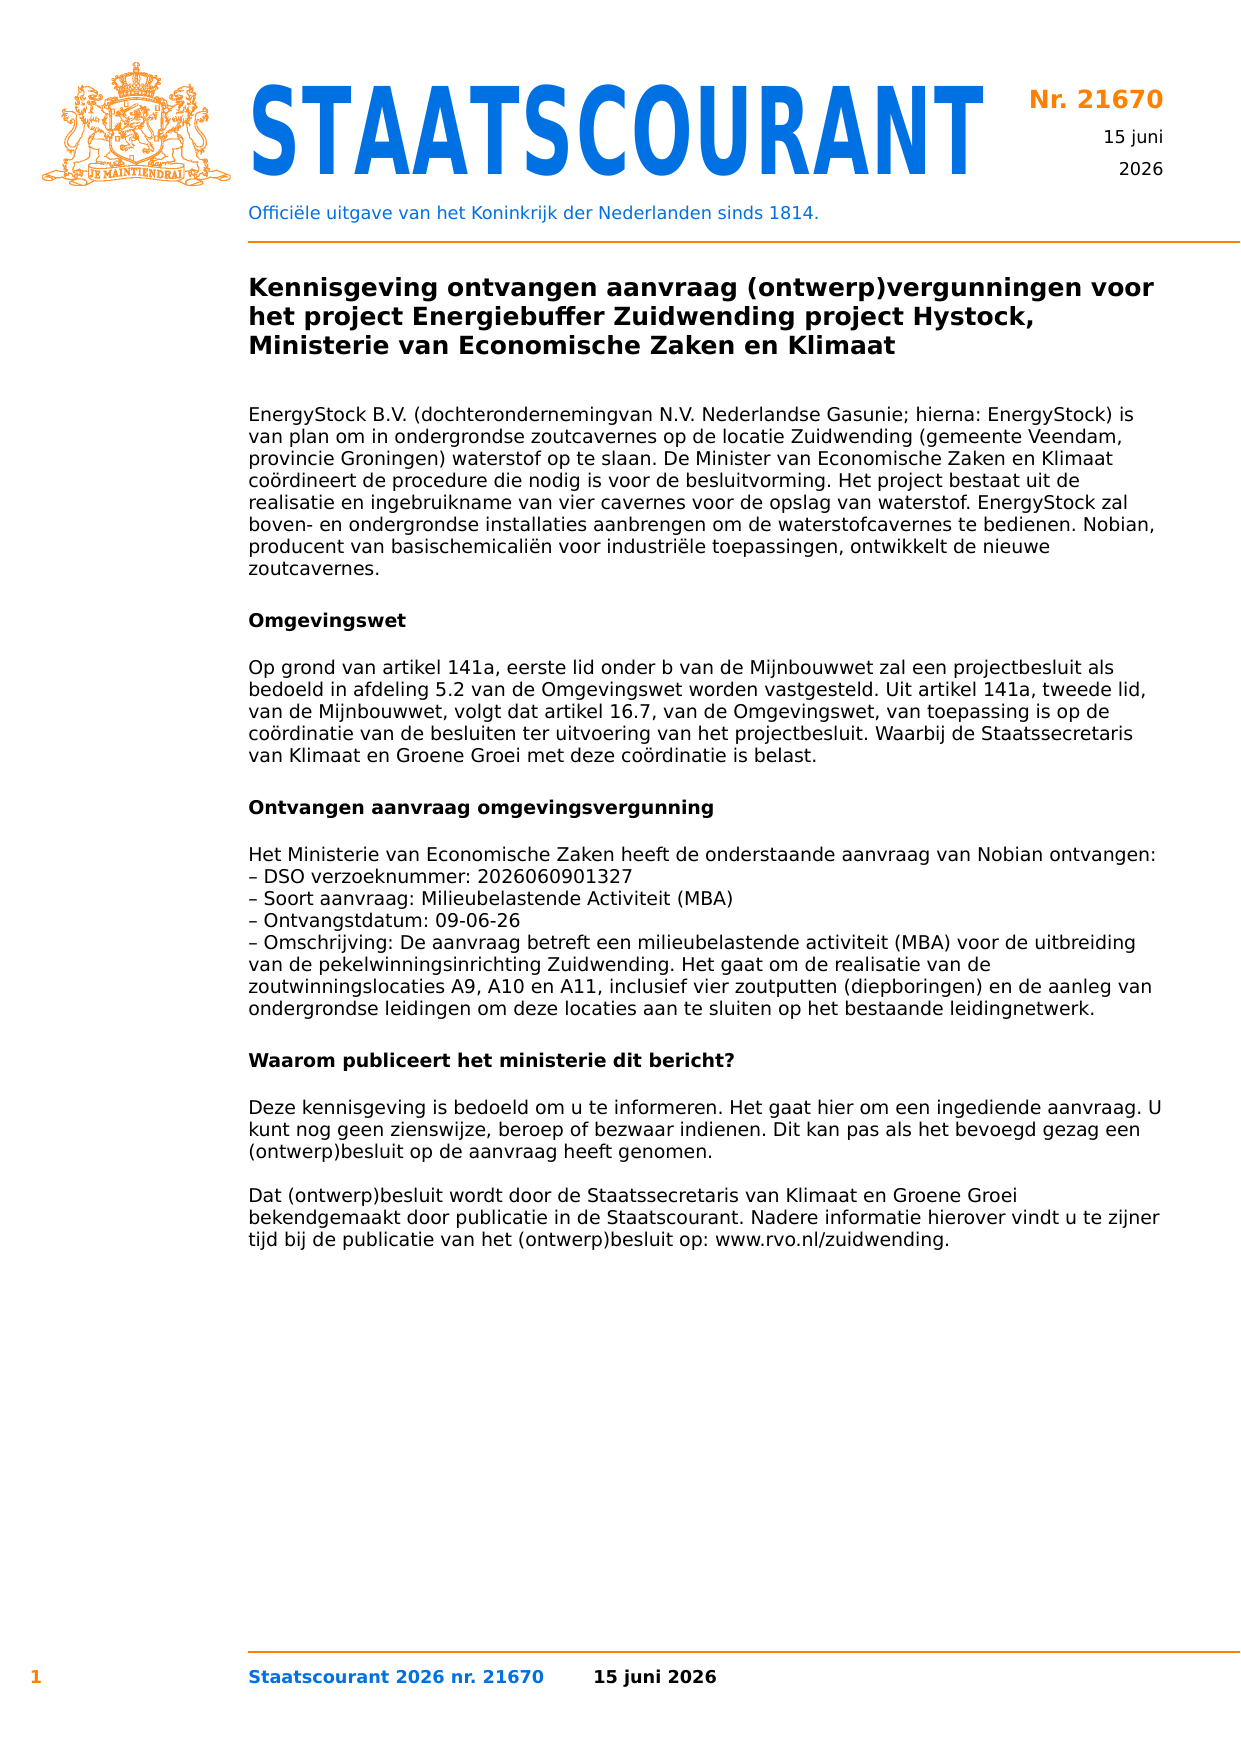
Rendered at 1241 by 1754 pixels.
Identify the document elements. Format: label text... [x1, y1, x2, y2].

text Dat (ontwerp)besluit wordt door de Staatssecretaris van Klimaat en Groene Groei bekendgemaakt door publicatie in de Staatscourant. Nadere informatie hierover vindt u te zijner tijd bij de publicatie van het (ontwerp)besluit op: www.rvo.nl/zuidwending. [248, 1184, 1163, 1251]
table_cell 15 juni [998, 121, 1240, 153]
table_cell Officiële uitgave van het Koninkrijk der Nederlanden sinds 1814. [248, 203, 1240, 241]
table_cell 2026 [998, 153, 1240, 203]
text Het Ministerie van Economische Zaken heeft de onderstaande aanvraag van Nobian ontvangen: [248, 844, 1163, 866]
text Op grond van artikel 141a, eerste lid onder b van de Mijnbouwwet zal een projectbesluit als bedoeld in afdeling 5.2 van de Omgevingswet worden vastgesteld. Uit artikel 141a, tweede lid, van de Mijnbouwwet, volgt dat artikel 16.7, van de Omgevingswet, van toepassing is op de coördinatie van de besluiten ter uitvoering van het projectbesluit. Waarbij de Staatssecretaris van Klimaat en Groene Groei met deze coördinatie is belast. [248, 657, 1163, 767]
table_header Nr. 21670 [998, 62, 1240, 121]
text – Soort aanvraag: Milieubelastende Activiteit (MBA) [248, 888, 1163, 910]
subtitle Omgevingswet [248, 610, 1163, 632]
table_header STAATSCOURANT [248, 62, 998, 203]
text Deze kennisgeving is bedoeld om u te informeren. Het gaat hier om een ingediende aanvraag. U kunt nog geen zienswijze, beroep of bezwaar indienen. Dit kan pas als het bevoegd gezag een (ontwerp)besluit op de aanvraag heeft genomen. [248, 1097, 1163, 1163]
picture [41, 62, 231, 186]
text – Ontvangstdatum: 09-06-26 [248, 910, 1163, 932]
text – Omschrijving: De aanvraag betreft een milieubelastende activiteit (MBA) voor de uitbreiding van de pekelwinningsinrichting Zuidwending. Het gaat om de realisatie van de zoutwinningslocaties A9, A10 en A11, inclusief vier zoutputten (diepboringen) en de aanleg van ondergrondse leidingen om deze locaties aan te sluiten op het bestaande leidingnetwerk. [248, 932, 1163, 1020]
subtitle Waarom publiceert het ministerie dit bericht? [248, 1050, 1163, 1072]
subtitle Ontvangen aanvraag omgevingsvergunning [248, 797, 1163, 819]
table_header [25, 62, 248, 241]
text – DSO verzoeknummer: 2026060901327 [248, 866, 1163, 888]
text EnergyStock B.V. (dochterondernemingvan N.V. Nederlandse Gasunie; hierna: EnergyStock) is van plan om in ondergrondse zoutcavernes op de locatie Zuidwending (gemeente Veendam, provincie Groningen) waterstof op te slaan. De Minister van Economische Zaken en Klimaat coördineert de procedure die nodig is voor de besluitvorming. Het project bestaat uit de realisatie en ingebruikname van vier cavernes voor de opslag van waterstof. EnergyStock zal boven- en ondergrondse installaties aanbrengen om de waterstofcavernes te bedienen. Nobian, producent van basischemicaliën voor industriële toepassingen, ontwikkelt de nieuwe zoutcavernes. [248, 404, 1163, 580]
subtitle Kennisgeving ontvangen aanvraag (ontwerp)vergunningen voor het project Energiebuffer Zuidwending project Hystock, Ministerie van Economische Zaken en Klimaat [248, 273, 1163, 361]
